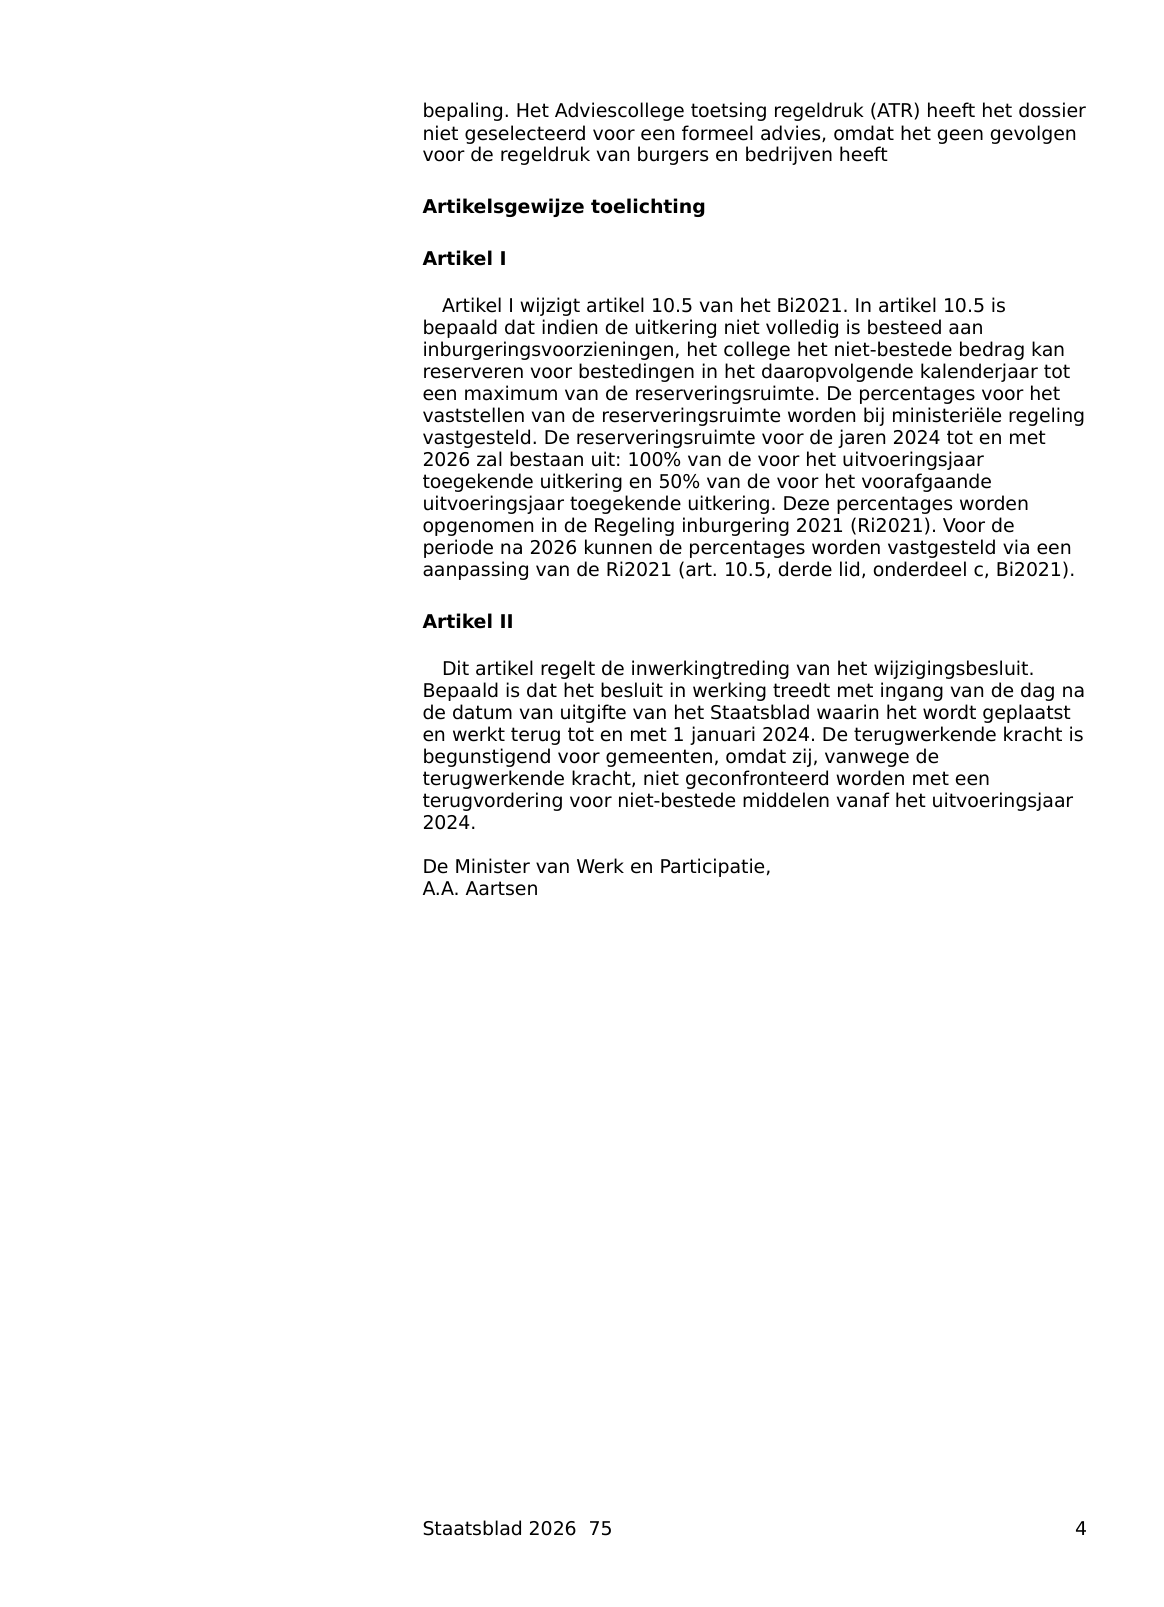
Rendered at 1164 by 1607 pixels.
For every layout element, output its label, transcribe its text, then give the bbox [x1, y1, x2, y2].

subtitle Artikelsgewijze toelichting [422, 196, 1087, 218]
subtitle Artikel I [422, 248, 1087, 270]
text De Minister van Werk en Participatie, A.A. Aartsen [422, 856, 1087, 900]
subtitle Artikel II [422, 611, 1087, 633]
text Artikel I wijzigt artikel 10.5 van het Bi2021. In artikel 10.5 is bepaald dat indien de uitkering niet volledig is besteed aan inburgeringsvoorzieningen, het college het niet-bestede bedrag kan reserveren voor bestedingen in het daaropvolgende kalenderjaar tot een maximum van de reserveringsruimte. De percentages voor het vaststellen van de reserveringsruimte worden bij ministeriële regeling vastgesteld. De reserveringsruimte voor de jaren 2024 tot en met 2026 zal bestaan uit: 100% van de voor het uitvoeringsjaar toegekende uitkering en 50% van de voor het voorafgaande uitvoeringsjaar toegekende uitkering. Deze percentages worden opgenomen in de Regeling inburgering 2021 (Ri2021). Voor de periode na 2026 kunnen de percentages worden vastgesteld via een aanpassing van de Ri2021 (art. 10.5, derde lid, onderdeel c, Bi2021). [422, 295, 1087, 581]
text bepaling. Het Adviescollege toetsing regeldruk (ATR) heeft het dossier niet geselecteerd voor een formeel advies, omdat het geen gevolgen voor de regeldruk van burgers en bedrijven heeft [422, 100, 1087, 166]
text Dit artikel regelt de inwerkingtreding van het wijzigingsbesluit. Bepaald is dat het besluit in werking treedt met ingang van de dag na de datum van uitgifte van het Staatsblad waarin het wordt geplaatst en werkt terug tot en met 1 januari 2024. De terugwerkende kracht is begunstigend voor gemeenten, omdat zij, vanwege de terugwerkende kracht, niet geconfronteerd worden met een terugvordering voor niet-bestede middelen vanaf het uitvoeringsjaar 2024. [422, 658, 1087, 834]
